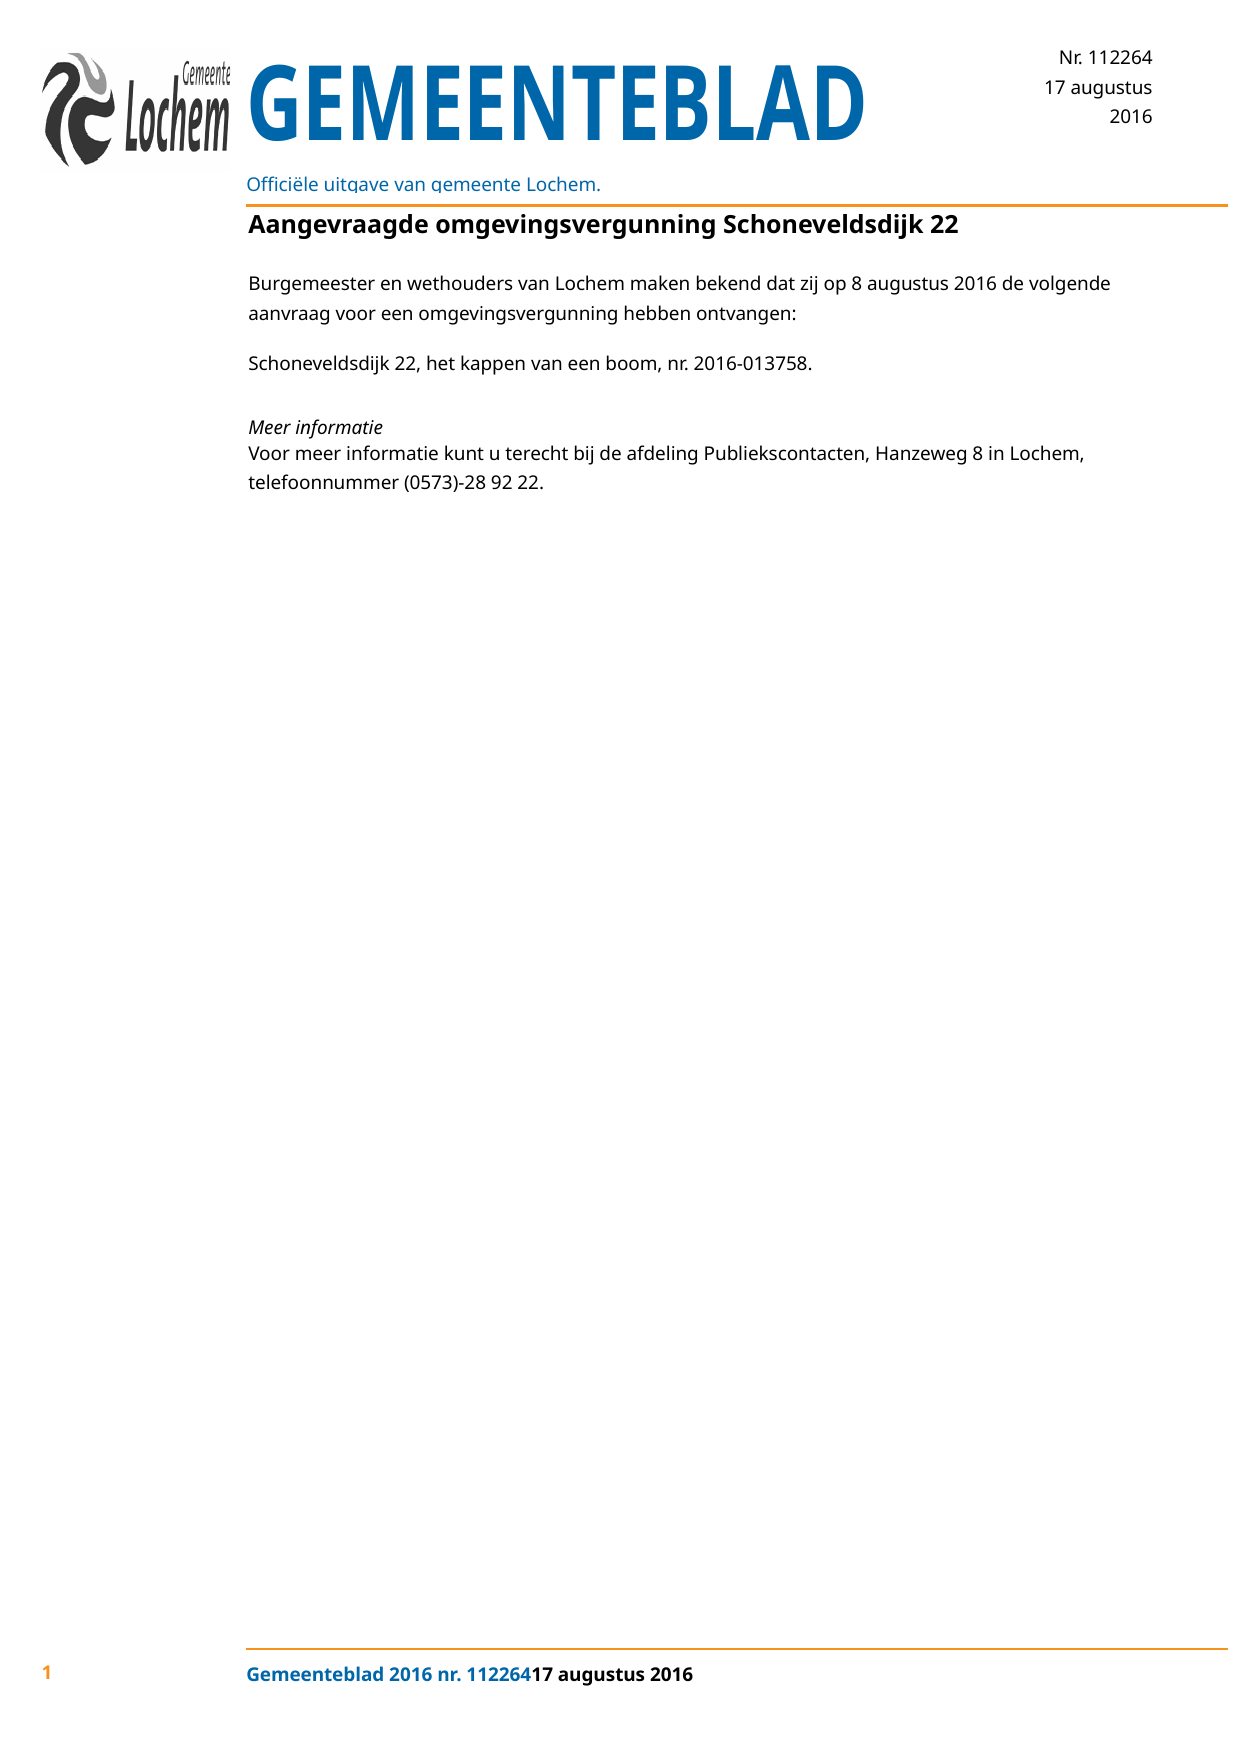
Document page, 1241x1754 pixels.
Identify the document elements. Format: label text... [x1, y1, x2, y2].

text Meer informatie [248, 414, 1152, 440]
text Aangevraagde omgevingsvergunning Schoneveldsdijk 22 [248, 207, 1152, 241]
text Voor meer informatie kunt u terecht bij de afdeling Publiekscontacten, Hanzeweg 8 in Lochem, telefoonnummer (0573)-28 92 22. [248, 440, 1152, 495]
text Schoneveldsdijk 22, het kappen van een boom, nr. 2016-013758. [248, 350, 1152, 376]
text Burgemeester en wethouders van Lochem maken bekend dat zij op 8 augustus 2016 de volgende aanvraag voor een omgevingsvergunning hebben ontvangen: [248, 270, 1152, 326]
picture [41, 47, 231, 172]
